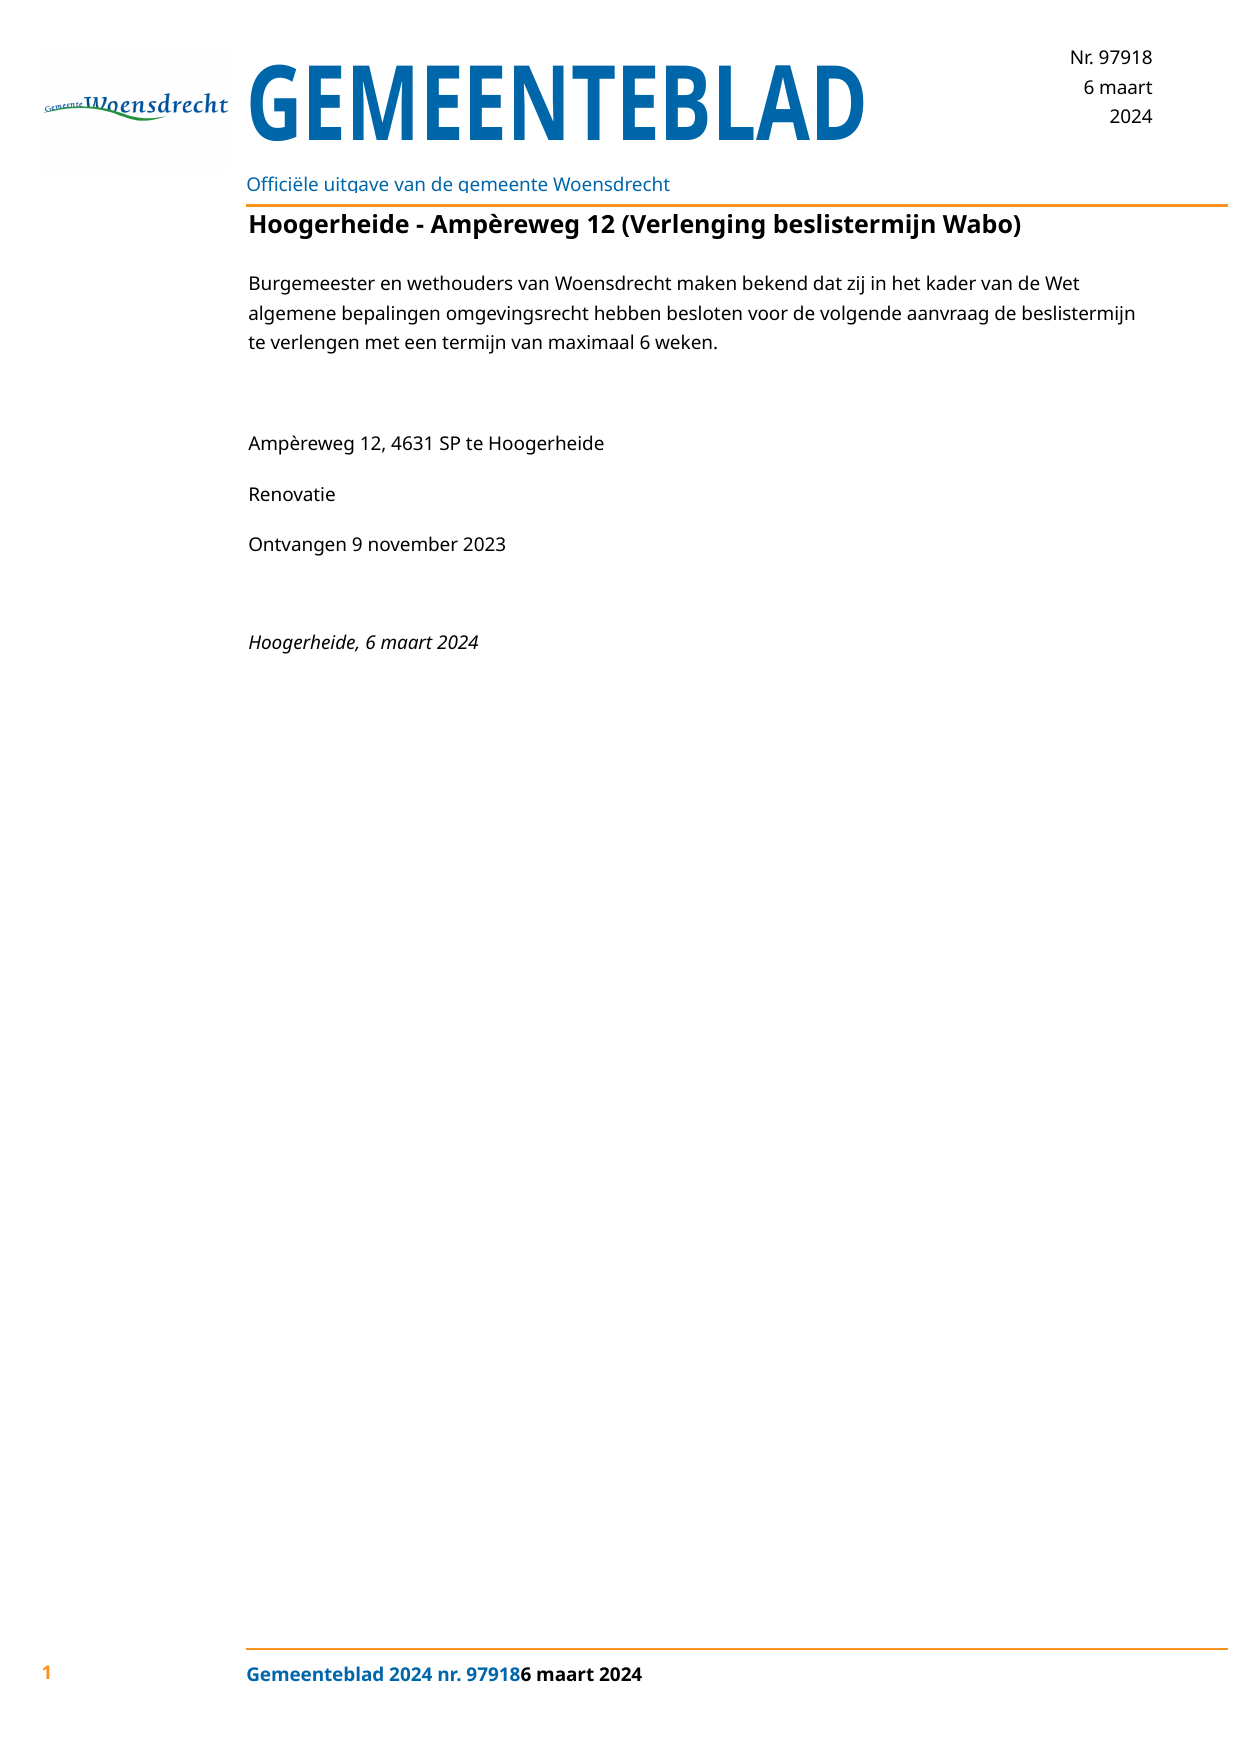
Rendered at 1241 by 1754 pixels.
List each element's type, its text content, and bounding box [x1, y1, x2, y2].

text Ontvangen 9 november 2023 [248, 531, 1152, 557]
picture [41, 47, 231, 172]
text Ampèreweg 12, 4631 SP te Hoogerheide [248, 430, 1152, 456]
text Burgemeester en wethouders van Woensdrecht maken bekend dat zij in het kader van de Wet algemene bepalingen omgevingsrecht hebben besloten voor de volgende aanvraag de beslistermijn te verlengen met een termijn van maximaal 6 weken. [248, 270, 1152, 355]
text Renovatie [248, 481, 1152, 506]
text Hoogerheide, 6 maart 2024 [248, 629, 1152, 655]
text Hoogerheide - Ampèreweg 12 (Verlenging beslistermijn Wabo) [248, 207, 1152, 241]
